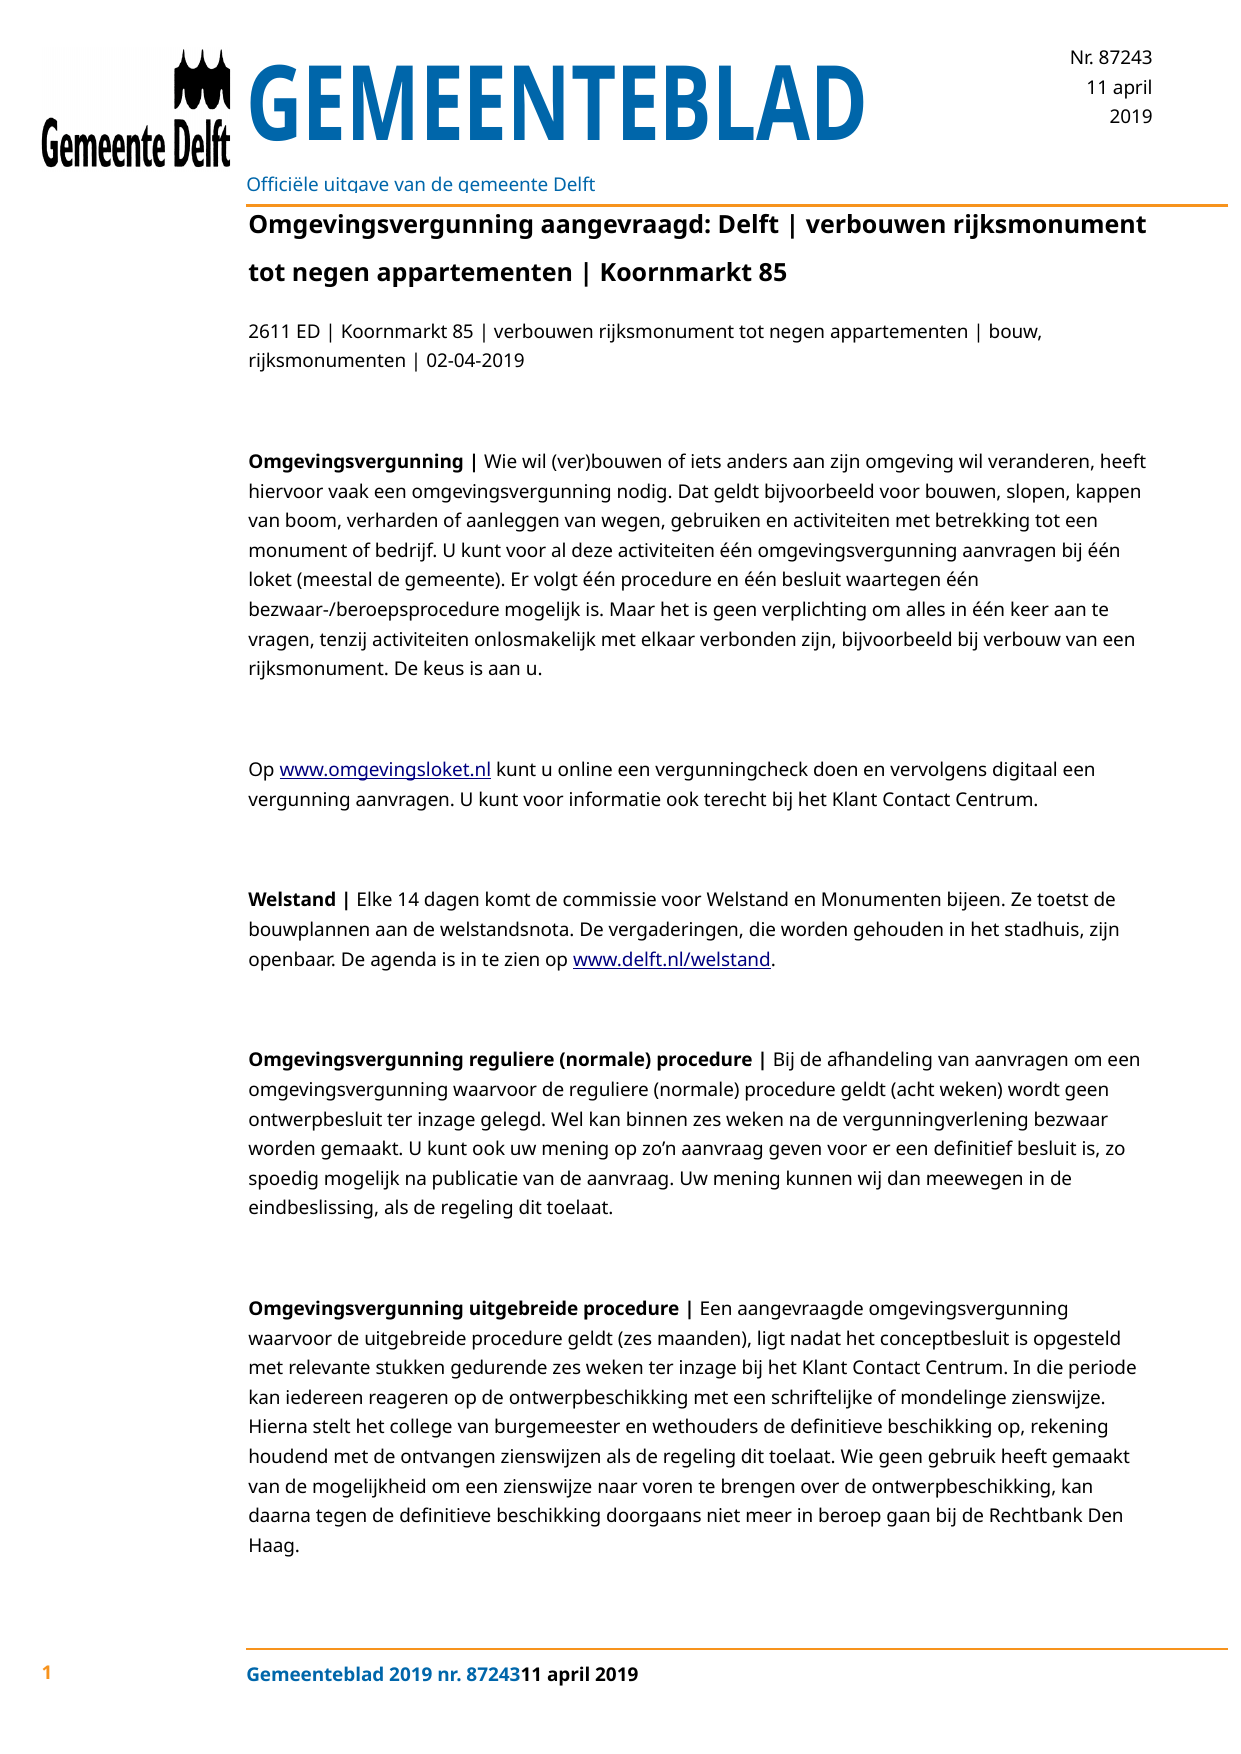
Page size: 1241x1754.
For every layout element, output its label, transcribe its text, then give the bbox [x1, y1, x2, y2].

text Welstand | Elke 14 dagen komt de commissie voor Welstand en Monumenten bijeen. Ze toetst de bouwplannen aan de welstandsnota. De vergaderingen, die worden gehouden in het stadhuis, zijn openbaar. De agenda is in te zien op www.delft.nl/welstand. [248, 887, 1152, 972]
picture [41, 47, 231, 172]
text 2611 ED | Koornmarkt 85 | verbouwen rijksmonument tot negen appartementen | bouw, rijksmonumenten | 02-04-2019 [248, 318, 1152, 373]
text Omgevingsvergunning | Wie wil (ver)bouwen of iets anders aan zijn omgeving wil veranderen, heeft hiervoor vaak een omgevingsvergunning nodig. Dat geldt bijvoorbeeld voor bouwen, slopen, kappen van boom, verharden of aanleggen van wegen, gebruiken en activiteiten met betrekking tot een monument of bedrijf. U kunt voor al deze activiteiten één omgevingsvergunning aanvragen bij één loket (meestal de gemeente). Er volgt één procedure en één besluit waartegen één bezwaar-/beroepsprocedure mogelijk is. Maar het is geen verplichting om alles in één keer aan te vragen, tenzij activiteiten onlosmakelijk met elkaar verbonden zijn, bijvoorbeeld bij verbouw van een rijksmonument. De keus is aan u. [248, 448, 1152, 681]
text Omgevingsvergunning aangevraagd: Delft | verbouwen rijksmonument tot negen appartementen | Koornmarkt 85 [248, 207, 1152, 288]
text Op www.omgevingsloket.nl kunt u online een vergunningcheck doen en vervolgens digitaal een vergunning aanvragen. U kunt voor informatie ook terecht bij het Klant Contact Centrum. [248, 756, 1152, 812]
text Omgevingsvergunning reguliere (normale) procedure | Bij de afhandeling van aanvragen om een omgevingsvergunning waarvoor de reguliere (normale) procedure geldt (acht weken) wordt geen ontwerpbesluit ter inzage gelegd. Wel kan binnen zes weken na de vergunningverlening bezwaar worden gemaakt. U kunt ook uw mening op zo’n aanvraag geven voor er een definitief besluit is, zo spoedig mogelijk na publicatie van de aanvraag. Uw mening kunnen wij dan meewegen in de eindbeslissing, als de regeling dit toelaat. [248, 1047, 1152, 1220]
text Omgevingsvergunning uitgebreide procedure | Een aangevraagde omgevingsvergunning waarvoor de uitgebreide procedure geldt (zes maanden), ligt nadat het conceptbesluit is opgesteld met relevante stukken gedurende zes weken ter inzage bij het Klant Contact Centrum. In die periode kan iedereen reageren op de ontwerpbeschikking met een schriftelijke of mondelinge zienswijze. Hierna stelt het college van burgemeester en wethouders de definitieve beschikking op, rekening houdend met de ontvangen zienswijzen als de regeling dit toelaat. Wie geen gebruik heeft gemaakt van de mogelijkheid om een zienswijze naar voren te brengen over de ontwerpbeschikking, kan daarna tegen de definitieve beschikking doorgaans niet meer in beroep gaan bij de Rechtbank Den Haag. [248, 1295, 1152, 1558]
